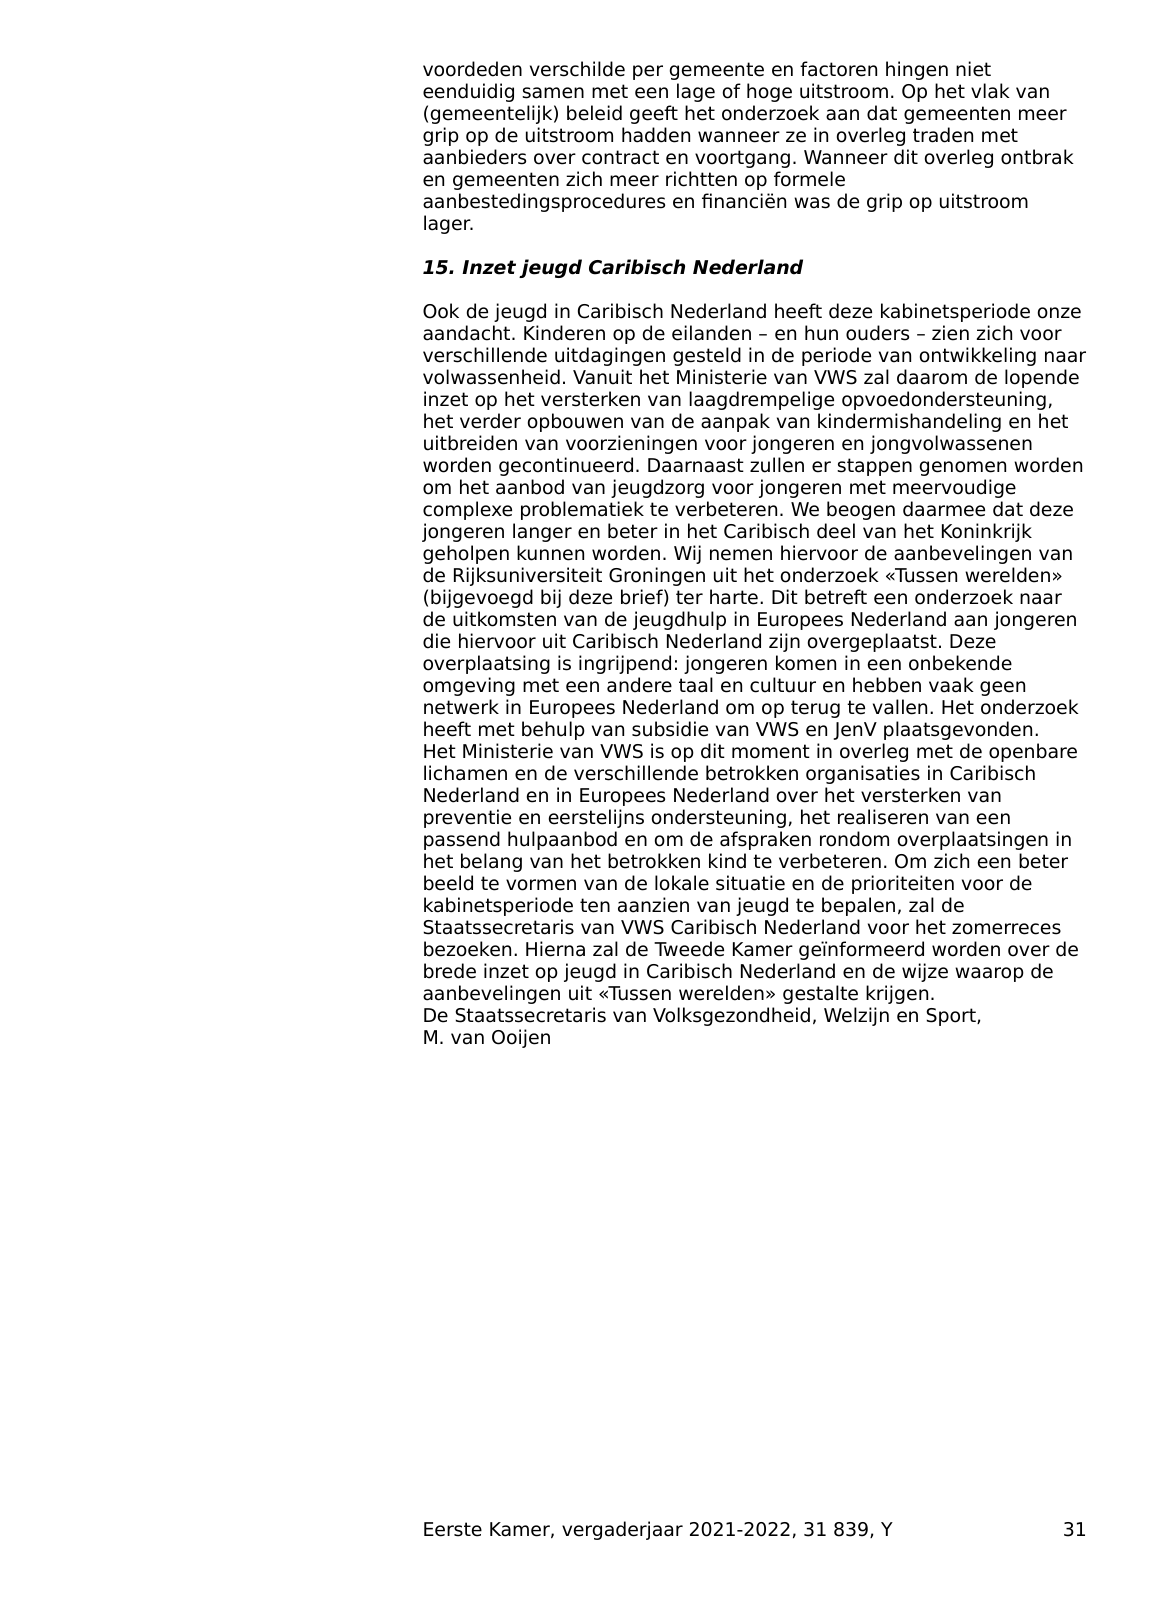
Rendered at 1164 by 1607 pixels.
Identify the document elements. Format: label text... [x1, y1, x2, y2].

text voordeden verschilde per gemeente en factoren hingen niet eenduidig samen met een lage of hoge uitstroom. Op het vlak van (gemeentelijk) beleid geeft het onderzoek aan dat gemeenten meer grip op de uitstroom hadden wanneer ze in overleg traden met aanbieders over contract en voortgang. Wanneer dit overleg ontbrak en gemeenten zich meer richtten op formele aanbestedingsprocedures en financiën was de grip op uitstroom lager. [422, 59, 1087, 235]
text De Staatssecretaris van Volksgezondheid, Welzijn en Sport, M. van Ooijen [422, 1004, 1087, 1048]
text Ook de jeugd in Caribisch Nederland heeft deze kabinetsperiode onze aandacht. Kinderen op de eilanden – en hun ouders – zien zich voor verschillende uitdagingen gesteld in de periode van ontwikkeling naar volwassenheid. Vanuit het Ministerie van VWS zal daarom de lopende inzet op het versterken van laagdrempelige opvoedondersteuning, het verder opbouwen van de aanpak van kindermishandeling en het uitbreiden van voorzieningen voor jongeren en jongvolwassenen worden gecontinueerd. Daarnaast zullen er stappen genomen worden om het aanbod van jeugdzorg voor jongeren met meervoudige complexe problematiek te verbeteren. We beogen daarmee dat deze jongeren langer en beter in het Caribisch deel van het Koninkrijk geholpen kunnen worden. Wij nemen hiervoor de aanbevelingen van de Rijksuniversiteit Groningen uit het onderzoek «Tussen werelden» (bijgevoegd bij deze brief) ter harte. Dit betreft een onderzoek naar de uitkomsten van de jeugdhulp in Europees Nederland aan jongeren die hiervoor uit Caribisch Nederland zijn overgeplaatst. Deze overplaatsing is ingrijpend: jongeren komen in een onbekende omgeving met een andere taal en cultuur en hebben vaak geen netwerk in Europees Nederland om op terug te vallen. Het onderzoek heeft met behulp van subsidie van VWS en JenV plaatsgevonden. [422, 301, 1087, 741]
text Het Ministerie van VWS is op dit moment in overleg met de openbare lichamen en de verschillende betrokken organisaties in Caribisch Nederland en in Europees Nederland over het versterken van preventie en eerstelijns ondersteuning, het realiseren van een passend hulpaanbod en om de afspraken rondom overplaatsingen in het belang van het betrokken kind te verbeteren. Om zich een beter beeld te vormen van de lokale situatie en de prioriteiten voor de kabinetsperiode ten aanzien van jeugd te bepalen, zal de Staatssecretaris van VWS Caribisch Nederland voor het zomerreces bezoeken. Hierna zal de Tweede Kamer geïnformeerd worden over de brede inzet op jeugd in Caribisch Nederland en de wijze waarop de aanbevelingen uit «Tussen werelden» gestalte krijgen. [422, 741, 1087, 1004]
subtitle 15. Inzet jeugd Caribisch Nederland [422, 257, 1087, 279]
